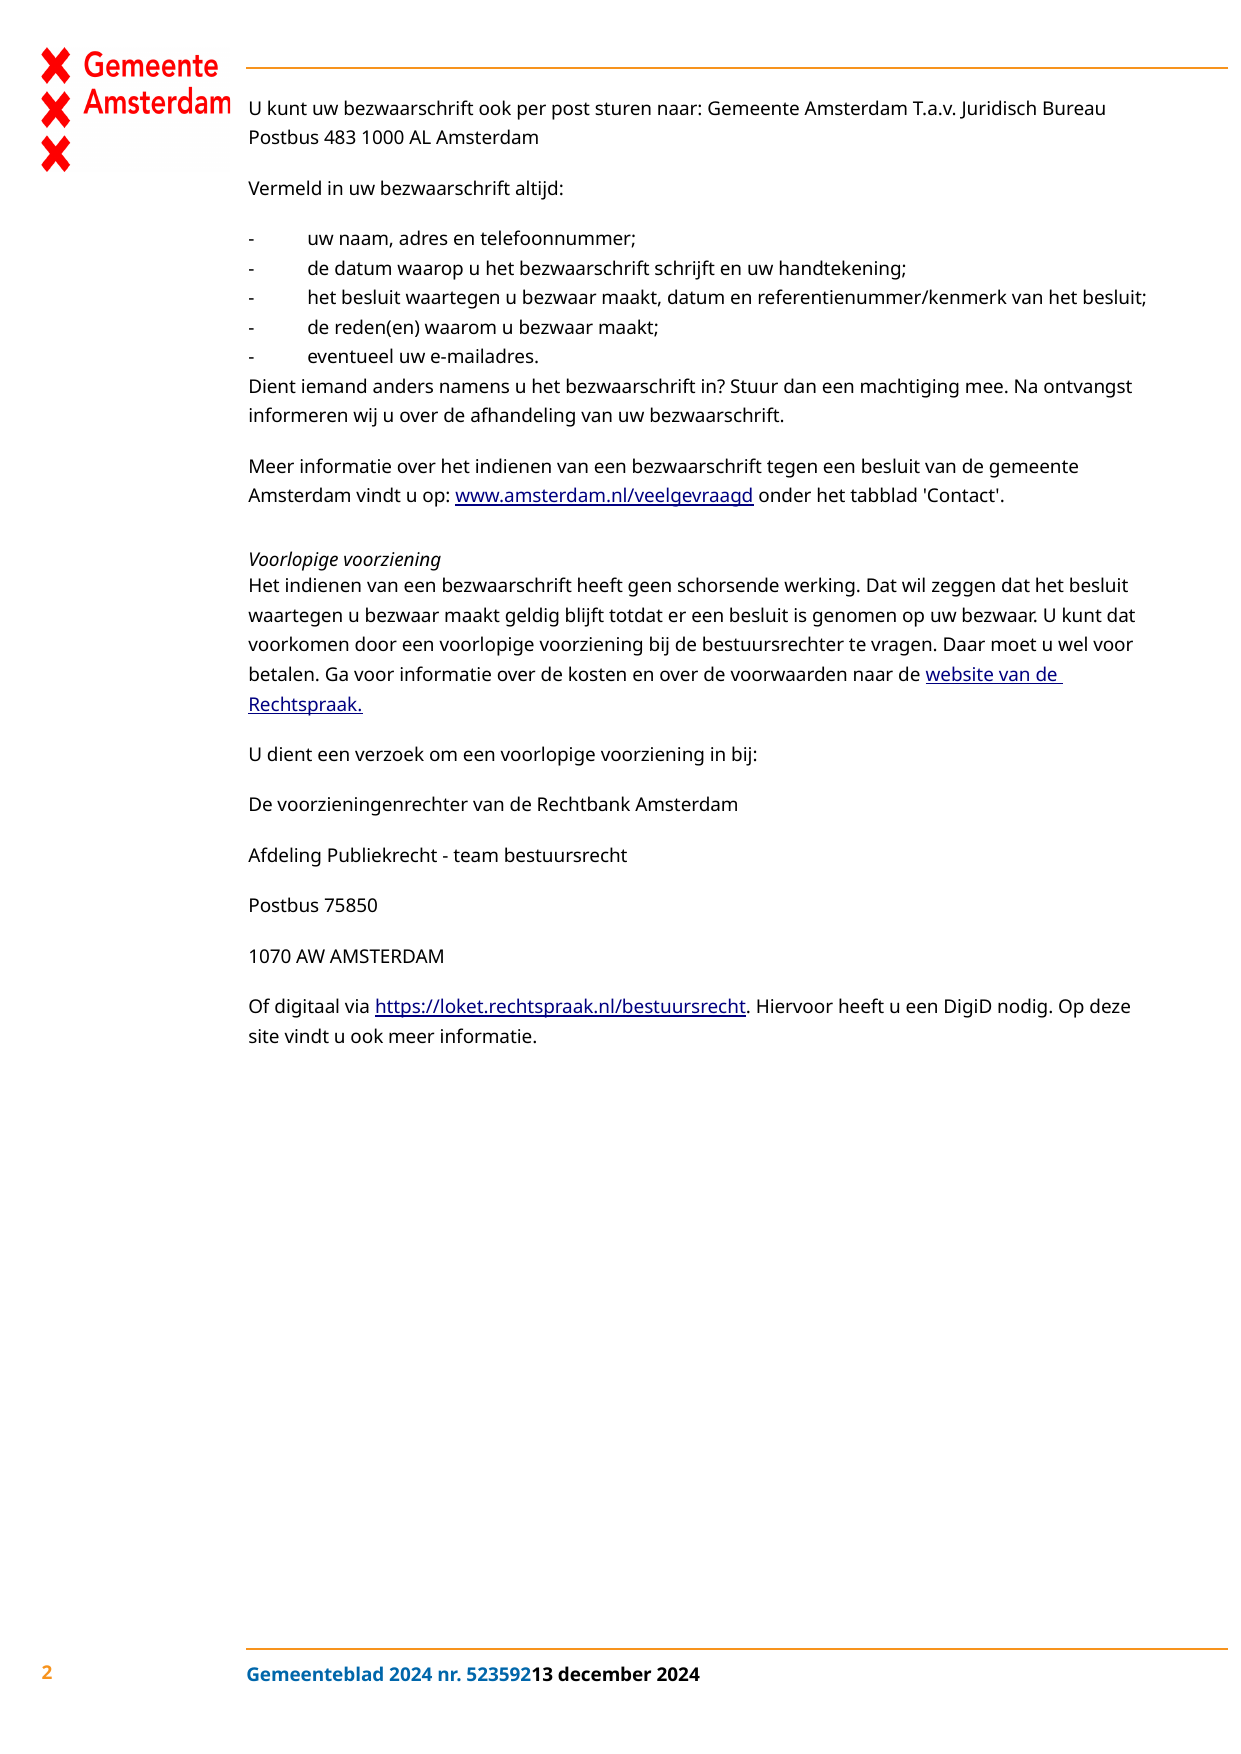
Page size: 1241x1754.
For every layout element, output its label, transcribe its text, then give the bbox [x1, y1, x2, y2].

text Het indienen van een bezwaarschrift heeft geen schorsende werking. Dat wil zeggen dat het besluit waartegen u bezwaar maakt geldig blijft totdat er een besluit is genomen op uw bezwaar. U kunt dat voorkomen door een voorlopige voorziening bij de bestuursrechter te vragen. Daar moet u wel voor betalen. Ga voor informatie over de kosten en over de voorwaarden naar de website van de Rechtspraak. [248, 572, 1152, 716]
text Dient iemand anders namens u het bezwaarschrift in? Stuur dan een machtiging mee. Na ontvangst informeren wij u over de afhandeling van uw bezwaarschrift. [248, 373, 1152, 428]
list eventueel uw e-mailadres. [248, 343, 1152, 369]
list uw naam, adres en telefoonnummer; [248, 225, 1152, 251]
text De voorzieningenrechter van de Rechtbank Amsterdam [248, 792, 1152, 817]
text Meer informatie over het indienen van een bezwaarschrift tegen een besluit van de gemeente Amsterdam vindt u op: www.amsterdam.nl/veelgevraagd onder het tabblad 'Contact'. [248, 453, 1152, 508]
list het besluit waartegen u bezwaar maakt, datum en referentienummer/kenmerk van het besluit; [248, 284, 1152, 310]
text Voorlopige voorziening [248, 547, 1152, 572]
list de reden(en) waarom u bezwaar maakt; [248, 314, 1152, 340]
text Afdeling Publiekrecht - team bestuursrecht [248, 842, 1152, 868]
text U dient een verzoek om een voorlopige voorziening in bij: [248, 741, 1152, 767]
text Of digitaal via https://loket.rechtspraak.nl/bestuursrecht. Hiervoor heeft u een DigiD nodig. Op deze site vindt u ook meer informatie. [248, 993, 1152, 1048]
list de datum waarop u het bezwaarschrift schrijft en uw handtekening; [248, 255, 1152, 281]
text Postbus 75850 [248, 892, 1152, 918]
picture [41, 47, 231, 172]
text Vermeld in uw bezwaarschrift altijd: [248, 175, 1152, 201]
text 1070 AW AMSTERDAM [248, 943, 1152, 968]
text U kunt uw bezwaarschrift ook per post sturen naar: Gemeente Amsterdam T.a.v. Juridisch Bureau Postbus 483 1000 AL Amsterdam [248, 95, 1152, 150]
